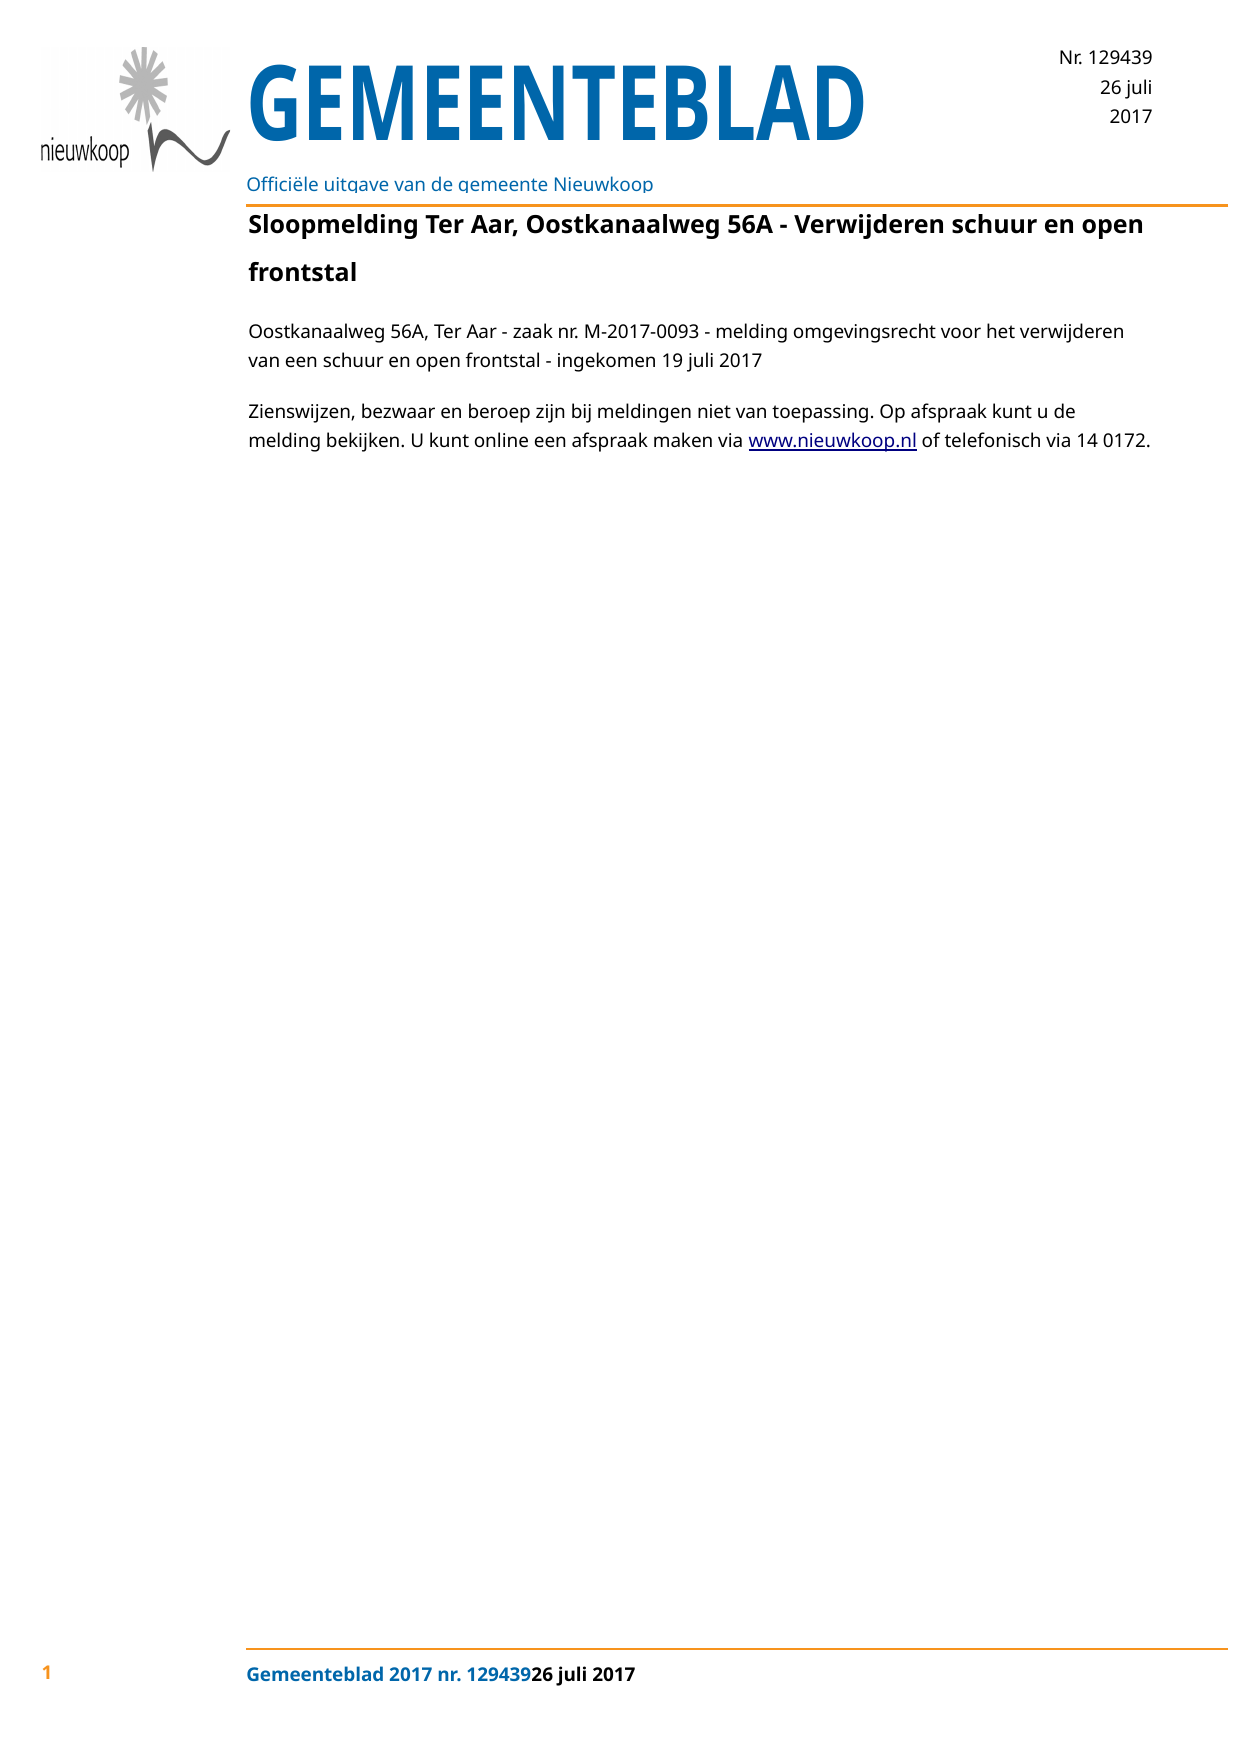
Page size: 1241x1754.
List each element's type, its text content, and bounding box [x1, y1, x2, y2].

text Zienswijzen, bezwaar en beroep zijn bij meldingen niet van toepassing. Op afspraak kunt u de melding bekijken. U kunt online een afspraak maken via www.nieuwkoop.nl of telefonisch via 14 0172. [248, 398, 1152, 453]
picture [41, 47, 231, 172]
text Oostkanaalweg 56A, Ter Aar - zaak nr. M-2017-0093 - melding omgevingsrecht voor het verwijderen van een schuur en open frontstal - ingekomen 19 juli 2017 [248, 318, 1152, 373]
text Sloopmelding Ter Aar, Oostkanaalweg 56A - Verwijderen schuur en open frontstal [248, 207, 1152, 288]
